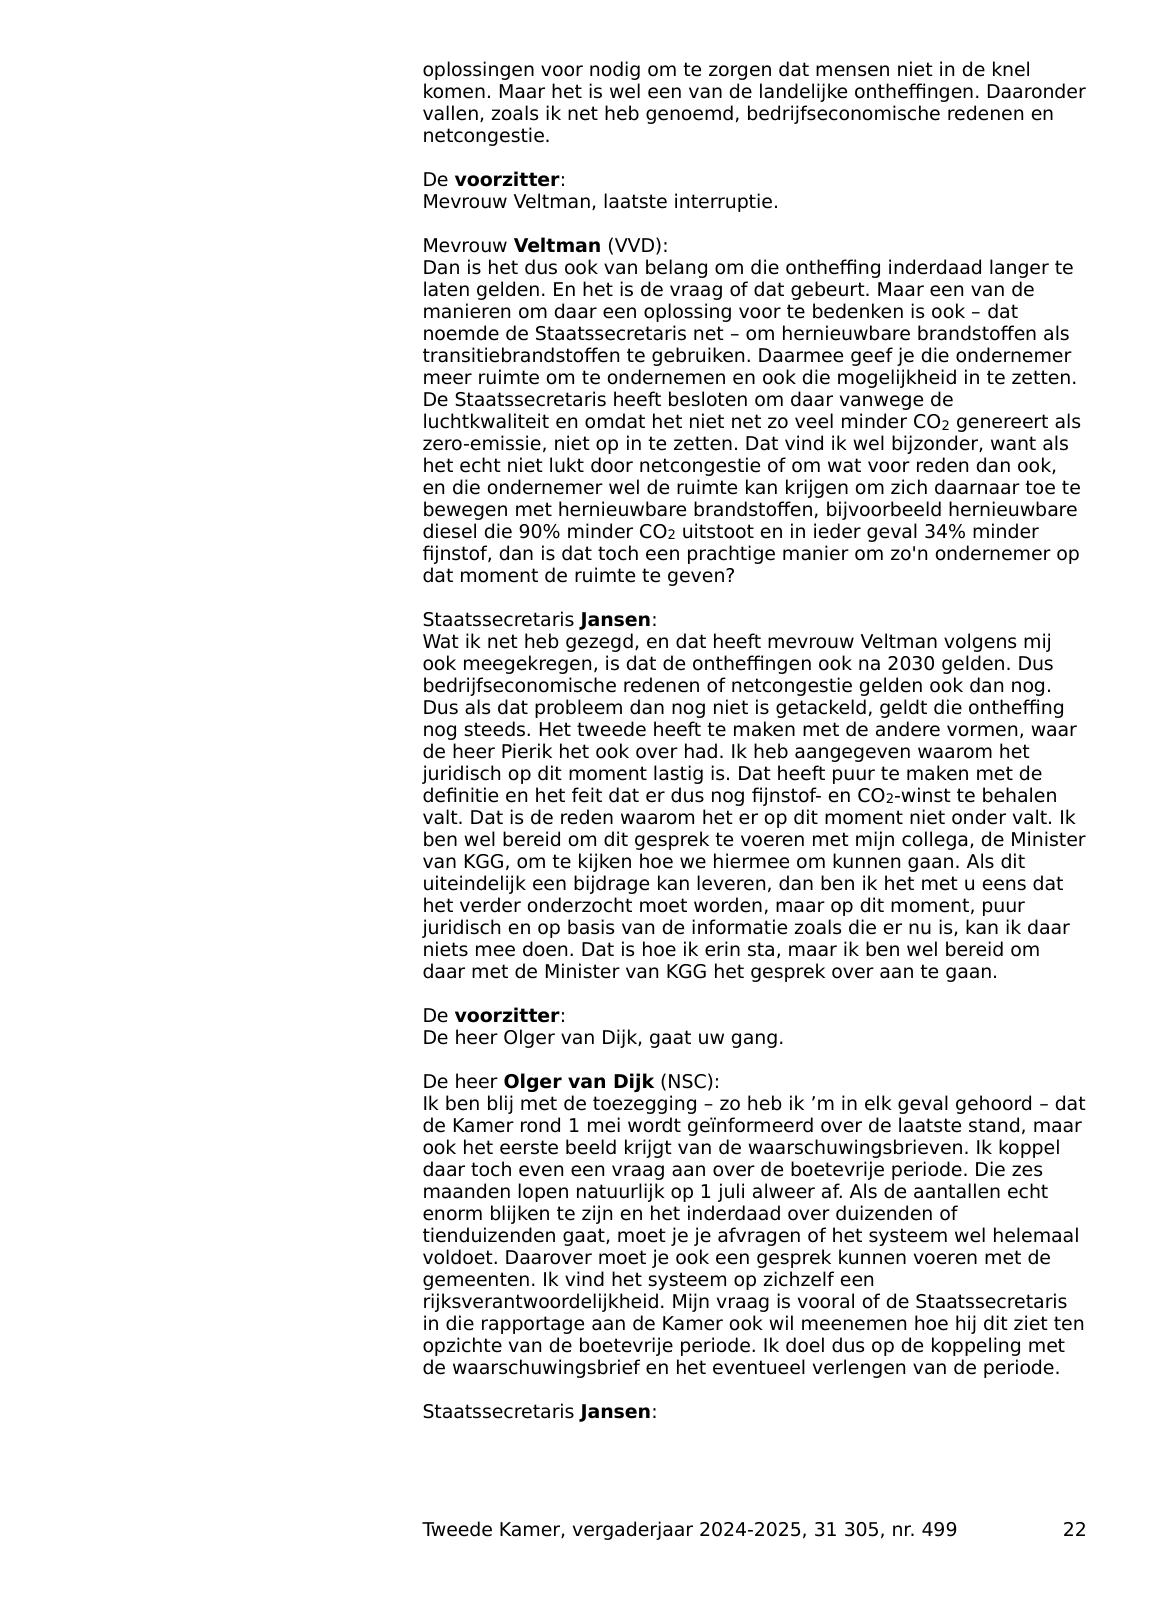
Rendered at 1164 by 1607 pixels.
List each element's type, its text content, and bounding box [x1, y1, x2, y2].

text Staatssecretaris Jansen: [422, 609, 1087, 631]
text Mevrouw Veltman, laatste interruptie. [422, 191, 1087, 213]
text Ik ben blij met de toezegging – zo heb ik ’m in elk geval gehoord – dat de Kamer rond 1 mei wordt geïnformeerd over de laatste stand, maar ook het eerste beeld krijgt van de waarschuwingsbrieven. Ik koppel daar toch even een vraag aan over de boetevrije periode. Die zes maanden lopen natuurlijk op 1 juli alweer af. Als de aantallen echt enorm blijken te zijn en het inderdaad over duizenden of tienduizenden gaat, moet je je afvragen of het systeem wel helemaal voldoet. Daarover moet je ook een gesprek kunnen voeren met de gemeenten. Ik vind het systeem op zichzelf een rijksverantwoordelijkheid. Mijn vraag is vooral of de Staatssecretaris in die rapportage aan de Kamer ook wil meenemen hoe hij dit ziet ten opzichte van de boetevrije periode. Ik doel dus op de koppeling met de waarschuwingsbrief en het eventueel verlengen van de periode. [422, 1093, 1087, 1379]
text oplossingen voor nodig om te zorgen dat mensen niet in de knel komen. Maar het is wel een van de landelijke ontheffingen. Daaronder vallen, zoals ik net heb genoemd, bedrijfseconomische redenen en netcongestie. [422, 59, 1087, 147]
text De voorzitter: [422, 169, 1087, 191]
text Dan is het dus ook van belang om die ontheffing inderdaad langer te laten gelden. En het is de vraag of dat gebeurt. Maar een van de manieren om daar een oplossing voor te bedenken is ook – dat noemde de Staatssecretaris net – om hernieuwbare brandstoffen als transitiebrandstoffen te gebruiken. Daarmee geef je die ondernemer meer ruimte om te ondernemen en ook die mogelijkheid in te zetten. De Staatssecretaris heeft besloten om daar vanwege de luchtkwaliteit en omdat het niet net zo veel minder CO2 genereert als zero-emissie, niet op in te zetten. Dat vind ik wel bijzonder, want als het echt niet lukt door netcongestie of om wat voor reden dan ook, en die ondernemer wel de ruimte kan krijgen om zich daarnaar toe te bewegen met hernieuwbare brandstoffen, bijvoorbeeld hernieuwbare diesel die 90% minder CO2 uitstoot en in ieder geval 34% minder fijnstof, dan is dat toch een prachtige manier om zo'n ondernemer op dat moment de ruimte te geven? [422, 257, 1087, 587]
text De heer Olger van Dijk, gaat uw gang. [422, 1027, 1087, 1049]
text Wat ik net heb gezegd, en dat heeft mevrouw Veltman volgens mij ook meegekregen, is dat de ontheffingen ook na 2030 gelden. Dus bedrijfseconomische redenen of netcongestie gelden ook dan nog. Dus als dat probleem dan nog niet is getackeld, geldt die ontheffing nog steeds. Het tweede heeft te maken met de andere vormen, waar de heer Pierik het ook over had. Ik heb aangegeven waarom het juridisch op dit moment lastig is. Dat heeft puur te maken met de definitie en het feit dat er dus nog fijnstof- en CO2-winst te behalen valt. Dat is de reden waarom het er op dit moment niet onder valt. Ik ben wel bereid om dit gesprek te voeren met mijn collega, de Minister van KGG, om te kijken hoe we hiermee om kunnen gaan. Als dit uiteindelijk een bijdrage kan leveren, dan ben ik het met u eens dat het verder onderzocht moet worden, maar op dit moment, puur juridisch en op basis van de informatie zoals die er nu is, kan ik daar niets mee doen. Dat is hoe ik erin sta, maar ik ben wel bereid om daar met de Minister van KGG het gesprek over aan te gaan. [422, 631, 1087, 983]
text Mevrouw Veltman (VVD): [422, 235, 1087, 257]
text De heer Olger van Dijk (NSC): [422, 1071, 1087, 1093]
text Staatssecretaris Jansen: [422, 1401, 1087, 1423]
text De voorzitter: [422, 1005, 1087, 1027]
